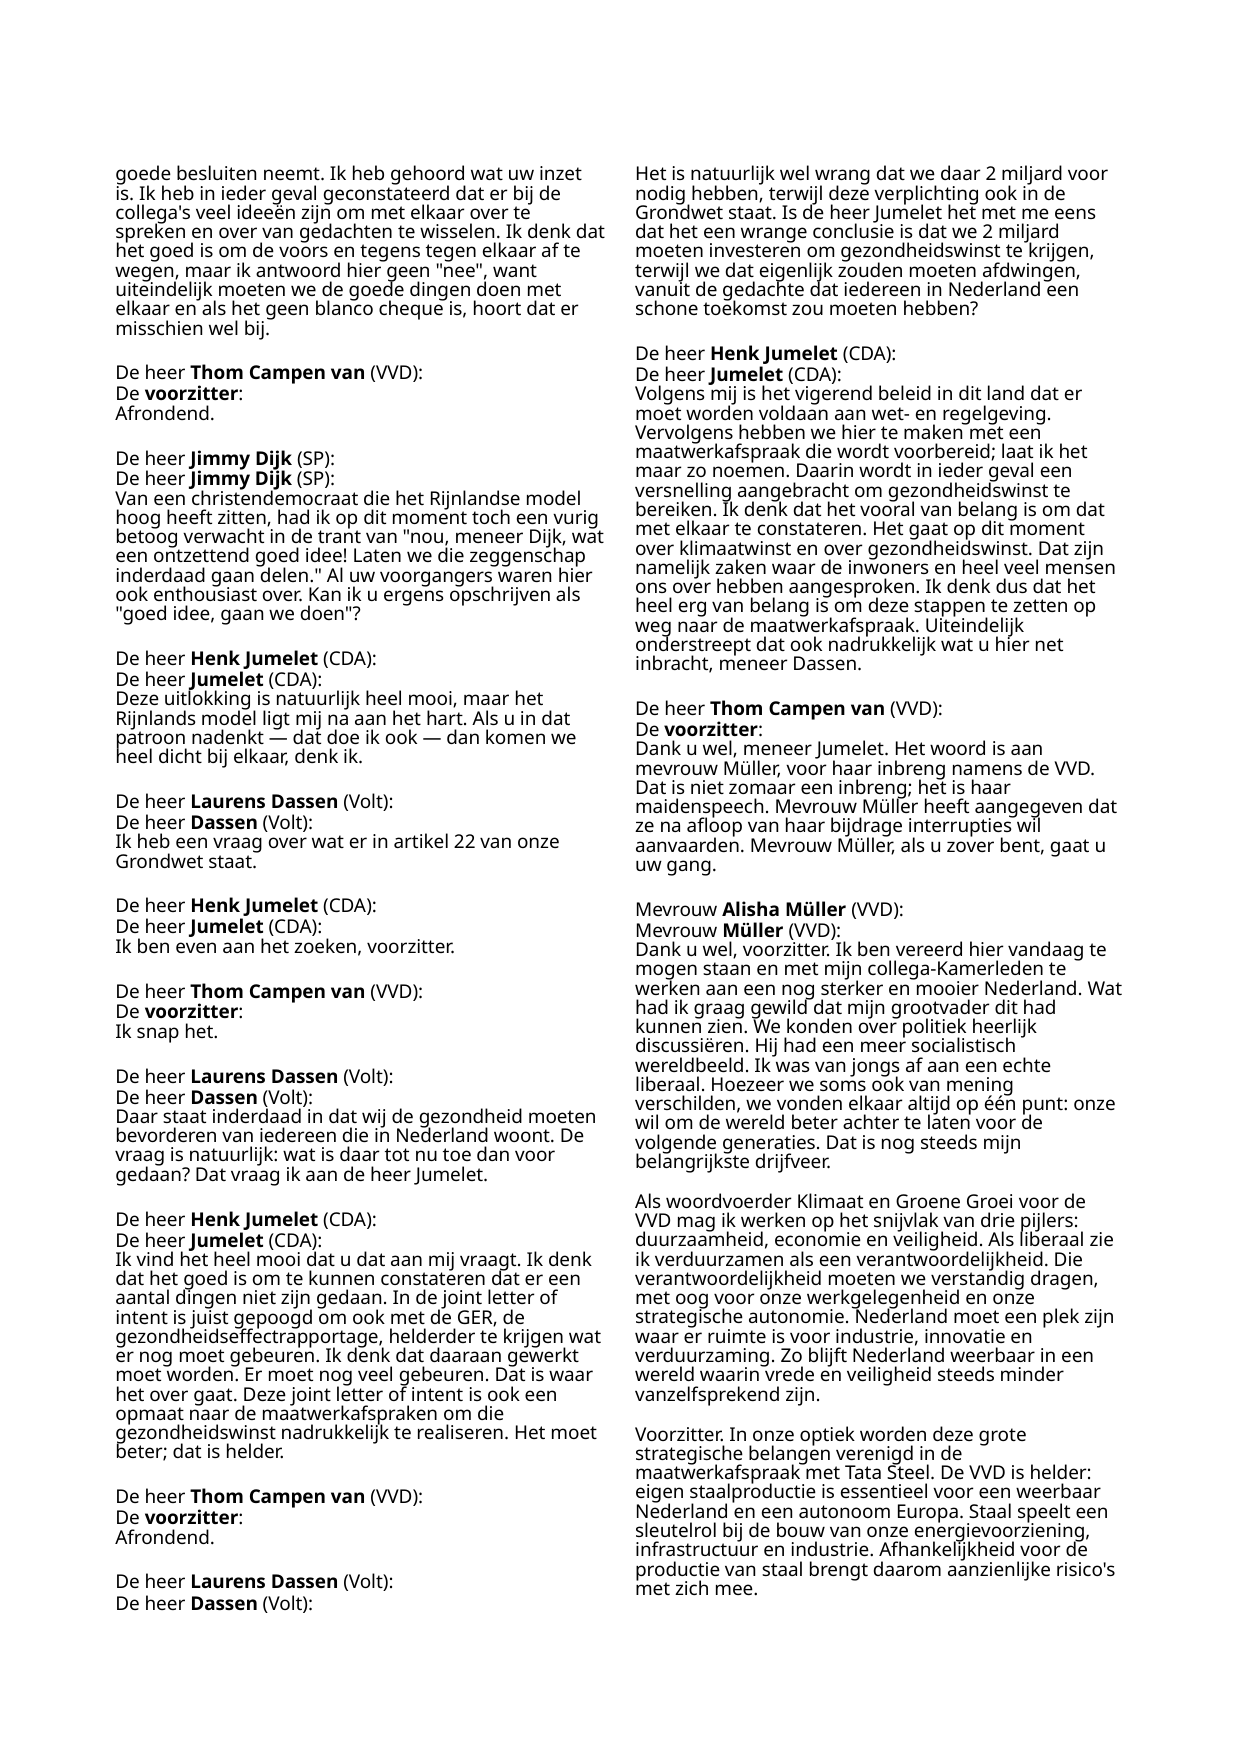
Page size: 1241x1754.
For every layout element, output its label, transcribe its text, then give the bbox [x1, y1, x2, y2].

text Dank u wel, meneer Jumelet. Het woord is aan mevrouw Müller, voor haar inbreng namens de VVD. Dat is niet zomaar een inbreng; het is haar maidenspeech. Mevrouw Müller heeft aangegeven dat ze na afloop van haar bijdrage interrupties wil aanvaarden. Mevrouw Müller, als u zover bent, gaat u uw gang. [635, 740, 1125, 875]
text Dank u wel, voorzitter. Ik ben vereerd hier vandaag te mogen staan en met mijn collega-Kamerleden te werken aan een nog sterker en mooier Nederland. Wat had ik graag gewild dat mijn grootvader dit had kunnen zien. We konden over politiek heerlijk discussiëren. Hij had een meer socialistisch wereldbeeld. Ik was van jongs af aan een echte liberaal. Hoezeer we soms ook van mening verschilden, we vonden elkaar altijd op één punt: onze wil om de wereld beter achter te laten voor de volgende generaties. Dat is nog steeds mijn belangrijkste drijfveer. [635, 941, 1125, 1172]
text Volgens mij is het vigerend beleid in dit land dat er moet worden voldaan aan wet- en regelgeving. Vervolgens hebben we hier te maken met een maatwerkafspraak die wordt voorbereid; laat ik het maar zo noemen. Daarin wordt in ieder geval een versnelling aangebracht om gezondheidswinst te bereiken. Ik denk dat het vooral van belang is om dat met elkaar te constateren. Het gaat op dit moment over klimaatwinst en over gezondheidswinst. Dat zijn namelijk zaken waar de inwoners en heel veel mensen ons over hebben aangesproken. Ik denk dus dat het heel erg van belang is om deze stappen te zetten op weg naar de maatwerkafspraak. Uiteindelijk onderstreept dat ook nadrukkelijk wat u hier net inbracht, meneer Dassen. [635, 385, 1125, 674]
text Deze uitlokking is natuurlijk heel mooi, maar het Rijnlands model ligt mij na aan het hart. Als u in dat patroon nadenkt — dat doe ik ook — dan komen we heel dicht bij elkaar, denk ik. [115, 690, 605, 767]
text De heer Dassen (Volt): [115, 1594, 605, 1614]
text De heer Jumelet (CDA): [115, 671, 605, 690]
text De heer Thom Campen van (VVD): [115, 978, 605, 1003]
text De heer Henk Jumelet (CDA): [115, 1206, 605, 1232]
text De heer Henk Jumelet (CDA): [115, 645, 605, 671]
text De heer Jumelet (CDA): [115, 1232, 605, 1251]
text Ik heb een vraag over wat er in artikel 22 van onze Grondwet staat. [115, 833, 605, 872]
text De heer Jimmy Dijk (SP): [115, 470, 605, 490]
text De heer Jumelet (CDA): [115, 918, 605, 938]
text De heer Thom Campen van (VVD): [115, 1484, 605, 1509]
text De heer Henk Jumelet (CDA): [115, 893, 605, 918]
text De heer Jumelet (CDA): [635, 366, 1125, 385]
text Daar staat inderdaad in dat wij de gezondheid moeten bevorderen van iedereen die in Nederland woont. De vraag is natuurlijk: wat is daar tot nu toe dan voor gedaan? Dat vraag ik aan de heer Jumelet. [115, 1108, 605, 1185]
text Van een christendemocraat die het Rijnlandse model hoog heeft zitten, had ik op dit moment toch een vurig betoog verwacht in de trant van "nou, meneer Dijk, wat een ontzettend goed idee! Laten we die zeggenschap inderdaad gaan delen." Al uw voorgangers waren hier ook enthousiast over. Kan ik u ergens opschrijven als "goed idee, gaan we doen"? [115, 490, 605, 624]
text Het is natuurlijk wel wrang dat we daar 2 miljard voor nodig hebben, terwijl deze verplichting ook in de Grondwet staat. Is de heer Jumelet het met me eens dat het een wrange conclusie is dat we 2 miljard moeten investeren om gezondheidswinst te krijgen, terwijl we dat eigenlijk zouden moeten afdwingen, vanuit de gedachte dat iedereen in Nederland een schone toekomst zou moeten hebben? [635, 165, 1125, 319]
text Als woordvoerder Klimaat en Groene Groei voor de VVD mag ik werken op het snijvlak van drie pijlers: duurzaamheid, economie en veiligheid. Als liberaal zie ik verduurzamen als een verantwoordelijkheid. Die verantwoordelijkheid moeten we verstandig dragen, met oog voor onze werkgelegenheid en onze strategische autonomie. Nederland moet een plek zijn waar er ruimte is voor industrie, innovatie en verduurzaming. Zo blijft Nederland weerbaar in een wereld waarin vrede en veiligheid steeds minder vanzelfsprekend zijn. [635, 1193, 1125, 1405]
text De heer Dassen (Volt): [115, 1089, 605, 1108]
text De heer Laurens Dassen (Volt): [115, 1569, 605, 1594]
text De heer Laurens Dassen (Volt): [115, 1063, 605, 1089]
text De voorzitter: [115, 1003, 605, 1023]
text De heer Henk Jumelet (CDA): [635, 340, 1125, 366]
text De heer Laurens Dassen (Volt): [115, 788, 605, 814]
text Afrondend. [115, 404, 605, 424]
text goede besluiten neemt. Ik heb gehoord wat uw inzet is. Ik heb in ieder geval geconstateerd dat er bij de collega's veel ideeën zijn om met elkaar over te spreken en over van gedachten te wisselen. Ik denk dat het goed is om de voors en tegens tegen elkaar af te wegen, maar ik antwoord hier geen "nee", want uiteindelijk moeten we de goede dingen doen met elkaar en als het geen blanco cheque is, hoort dat er misschien wel bij. [115, 165, 605, 339]
text De voorzitter: [115, 1509, 605, 1529]
text Mevrouw Müller (VVD): [635, 922, 1125, 941]
text Afrondend. [115, 1529, 605, 1548]
text Ik snap het. [115, 1023, 605, 1042]
text Voorzitter. In onze optiek worden deze grote strategische belangen verenigd in de maatwerkafspraak met Tata Steel. De VVD is helder: eigen staalproductie is essentieel voor een weerbaar Nederland en een autonoom Europa. Staal speelt een sleutelrol bij de bouw van onze energievoorziening, infrastructuur en industrie. Afhankelijkheid voor de productie van staal brengt daarom aanzienlijke risico's met zich mee. [635, 1426, 1125, 1599]
text De heer Thom Campen van (VVD): [115, 359, 605, 385]
text De heer Thom Campen van (VVD): [635, 695, 1125, 721]
text Mevrouw Alisha Müller (VVD): [635, 896, 1125, 922]
text De voorzitter: [115, 385, 605, 404]
text De voorzitter: [635, 721, 1125, 740]
text Ik vind het heel mooi dat u dat aan mij vraagt. Ik denk dat het goed is om te kunnen constateren dat er een aantal dingen niet zijn gedaan. In de joint letter of intent is juist gepoogd om ook met de GER, de gezondheidseffectrapportage, helderder te krijgen wat er nog moet gebeuren. Ik denk dat daaraan gewerkt moet worden. Er moet nog veel gebeuren. Dat is waar het over gaat. Deze joint letter of intent is ook een opmaat naar de maatwerkafspraken om die gezondheidswinst nadrukkelijk te realiseren. Het moet beter; dat is helder. [115, 1251, 605, 1463]
text De heer Dassen (Volt): [115, 814, 605, 833]
text Ik ben even aan het zoeken, voorzitter. [115, 938, 605, 957]
text De heer Jimmy Dijk (SP): [115, 445, 605, 470]
